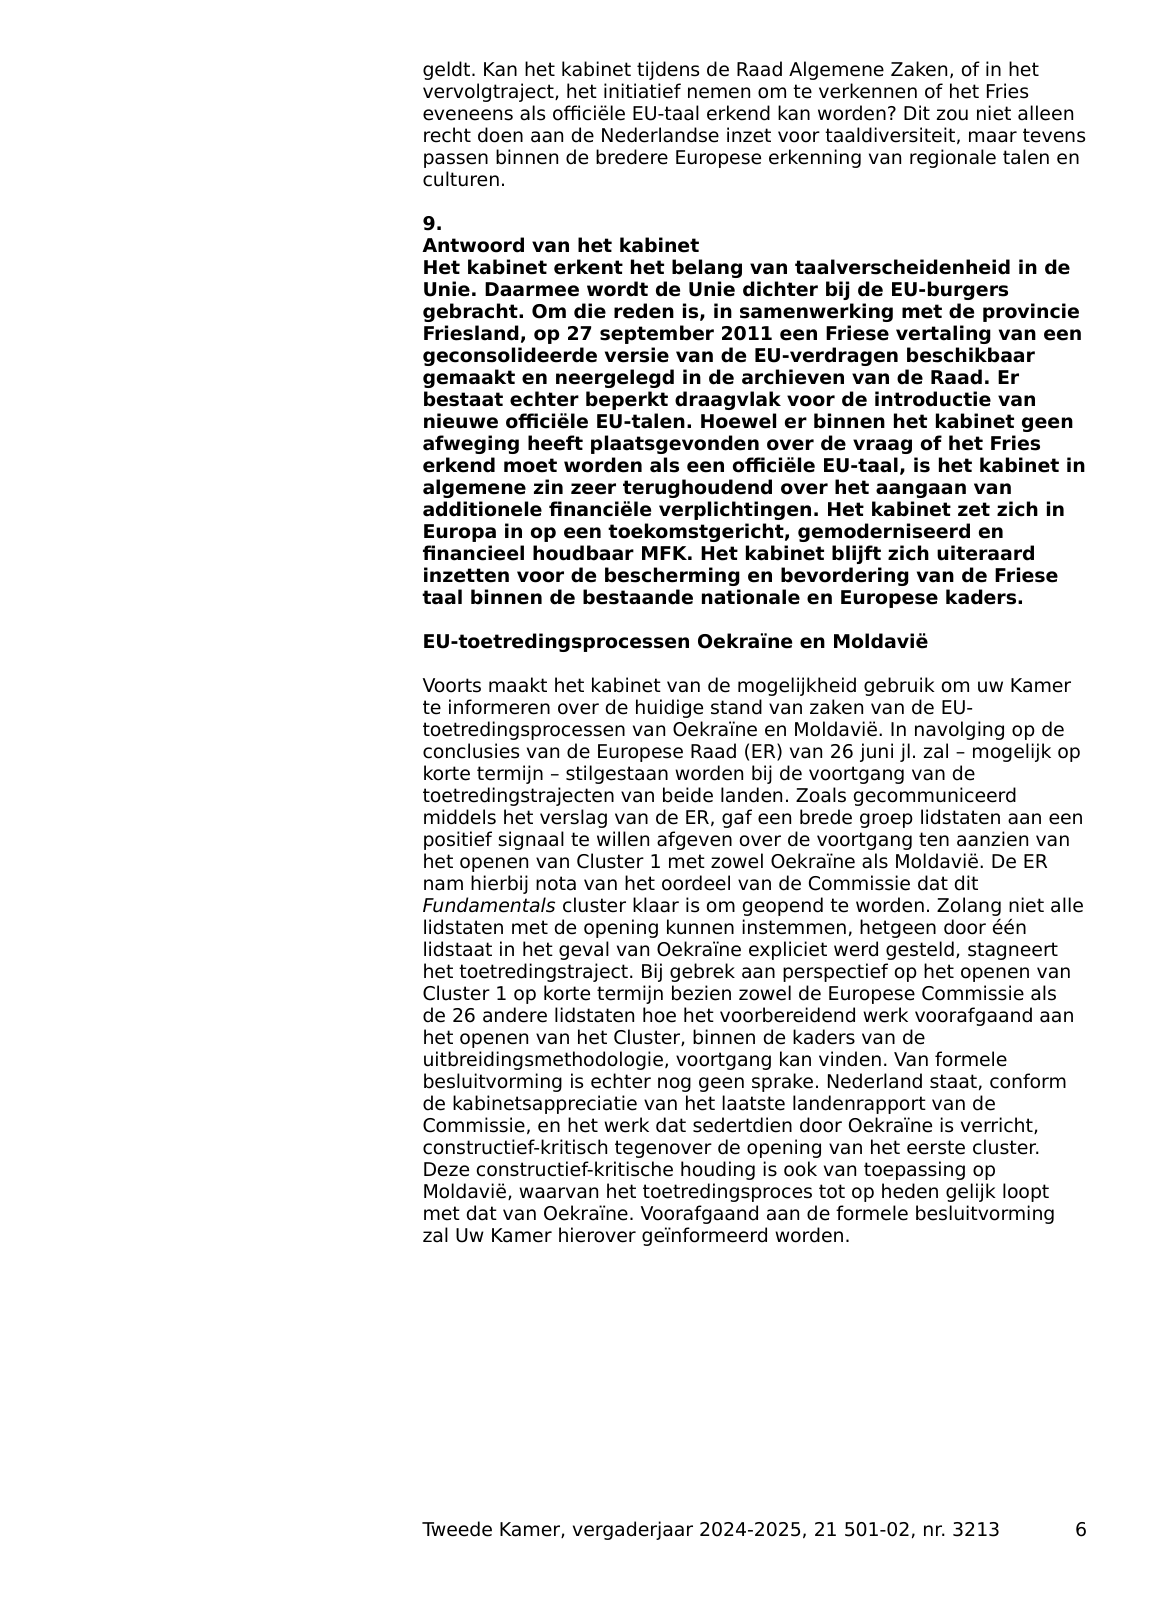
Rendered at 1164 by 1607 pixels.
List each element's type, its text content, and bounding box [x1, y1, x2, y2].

subtitle EU-toetredingsprocessen Oekraïne en Moldavië [422, 631, 1087, 653]
text geldt. Kan het kabinet tijdens de Raad Algemene Zaken, of in het vervolgtraject, het initiatief nemen om te verkennen of het Fries eveneens als officiële EU-taal erkend kan worden? Dit zou niet alleen recht doen aan de Nederlandse inzet voor taaldiversiteit, maar tevens passen binnen de bredere Europese erkenning van regionale talen en culturen. [422, 59, 1087, 191]
text Het kabinet erkent het belang van taalverscheidenheid in de Unie. Daarmee wordt de Unie dichter bij de EU-burgers gebracht. Om die reden is, in samenwerking met de provincie Friesland, op 27 september 2011 een Friese vertaling van een geconsolideerde versie van de EU-verdragen beschikbaar gemaakt en neergelegd in de archieven van de Raad. Er bestaat echter beperkt draagvlak voor de introductie van nieuwe officiële EU-talen. Hoewel er binnen het kabinet geen afweging heeft plaatsgevonden over de vraag of het Fries erkend moet worden als een officiële EU-taal, is het kabinet in algemene zin zeer terughoudend over het aangaan van additionele financiële verplichtingen. Het kabinet zet zich in Europa in op een toekomstgericht, gemoderniseerd en financieel houdbaar MFK. Het kabinet blijft zich uiteraard inzetten voor de bescherming en bevordering van de Friese taal binnen de bestaande nationale en Europese kaders. [422, 257, 1087, 609]
text Antwoord van het kabinet [422, 235, 1087, 257]
text Voorts maakt het kabinet van de mogelijkheid gebruik om uw Kamer te informeren over de huidige stand van zaken van de EU-toetredingsprocessen van Oekraïne en Moldavië. In navolging op de conclusies van de Europese Raad (ER) van 26 juni jl. zal – mogelijk op korte termijn – stilgestaan worden bij de voortgang van de toetredingstrajecten van beide landen. Zoals gecommuniceerd middels het verslag van de ER, gaf een brede groep lidstaten aan een positief signaal te willen afgeven over de voortgang ten aanzien van het openen van Cluster 1 met zowel Oekraïne als Moldavië. De ER nam hierbij nota van het oordeel van de Commissie dat dit Fundamentals cluster klaar is om geopend te worden. Zolang niet alle lidstaten met de opening kunnen instemmen, hetgeen door één lidstaat in het geval van Oekraïne expliciet werd gesteld, stagneert het toetredingstraject. Bij gebrek aan perspectief op het openen van Cluster 1 op korte termijn bezien zowel de Europese Commissie als de 26 andere lidstaten hoe het voorbereidend werk voorafgaand aan het openen van het Cluster, binnen de kaders van de uitbreidingsmethodologie, voortgang kan vinden. Van formele besluitvorming is echter nog geen sprake. Nederland staat, conform de kabinetsappreciatie van het laatste landenrapport van de Commissie, en het werk dat sedertdien door Oekraïne is verricht, constructief-kritisch tegenover de opening van het eerste cluster. Deze constructief-kritische houding is ook van toepassing op Moldavië, waarvan het toetredingsproces tot op heden gelijk loopt met dat van Oekraïne. Voorafgaand aan de formele besluitvorming zal Uw Kamer hierover geïnformeerd worden. [422, 675, 1087, 1247]
text 9. [422, 213, 1087, 235]
